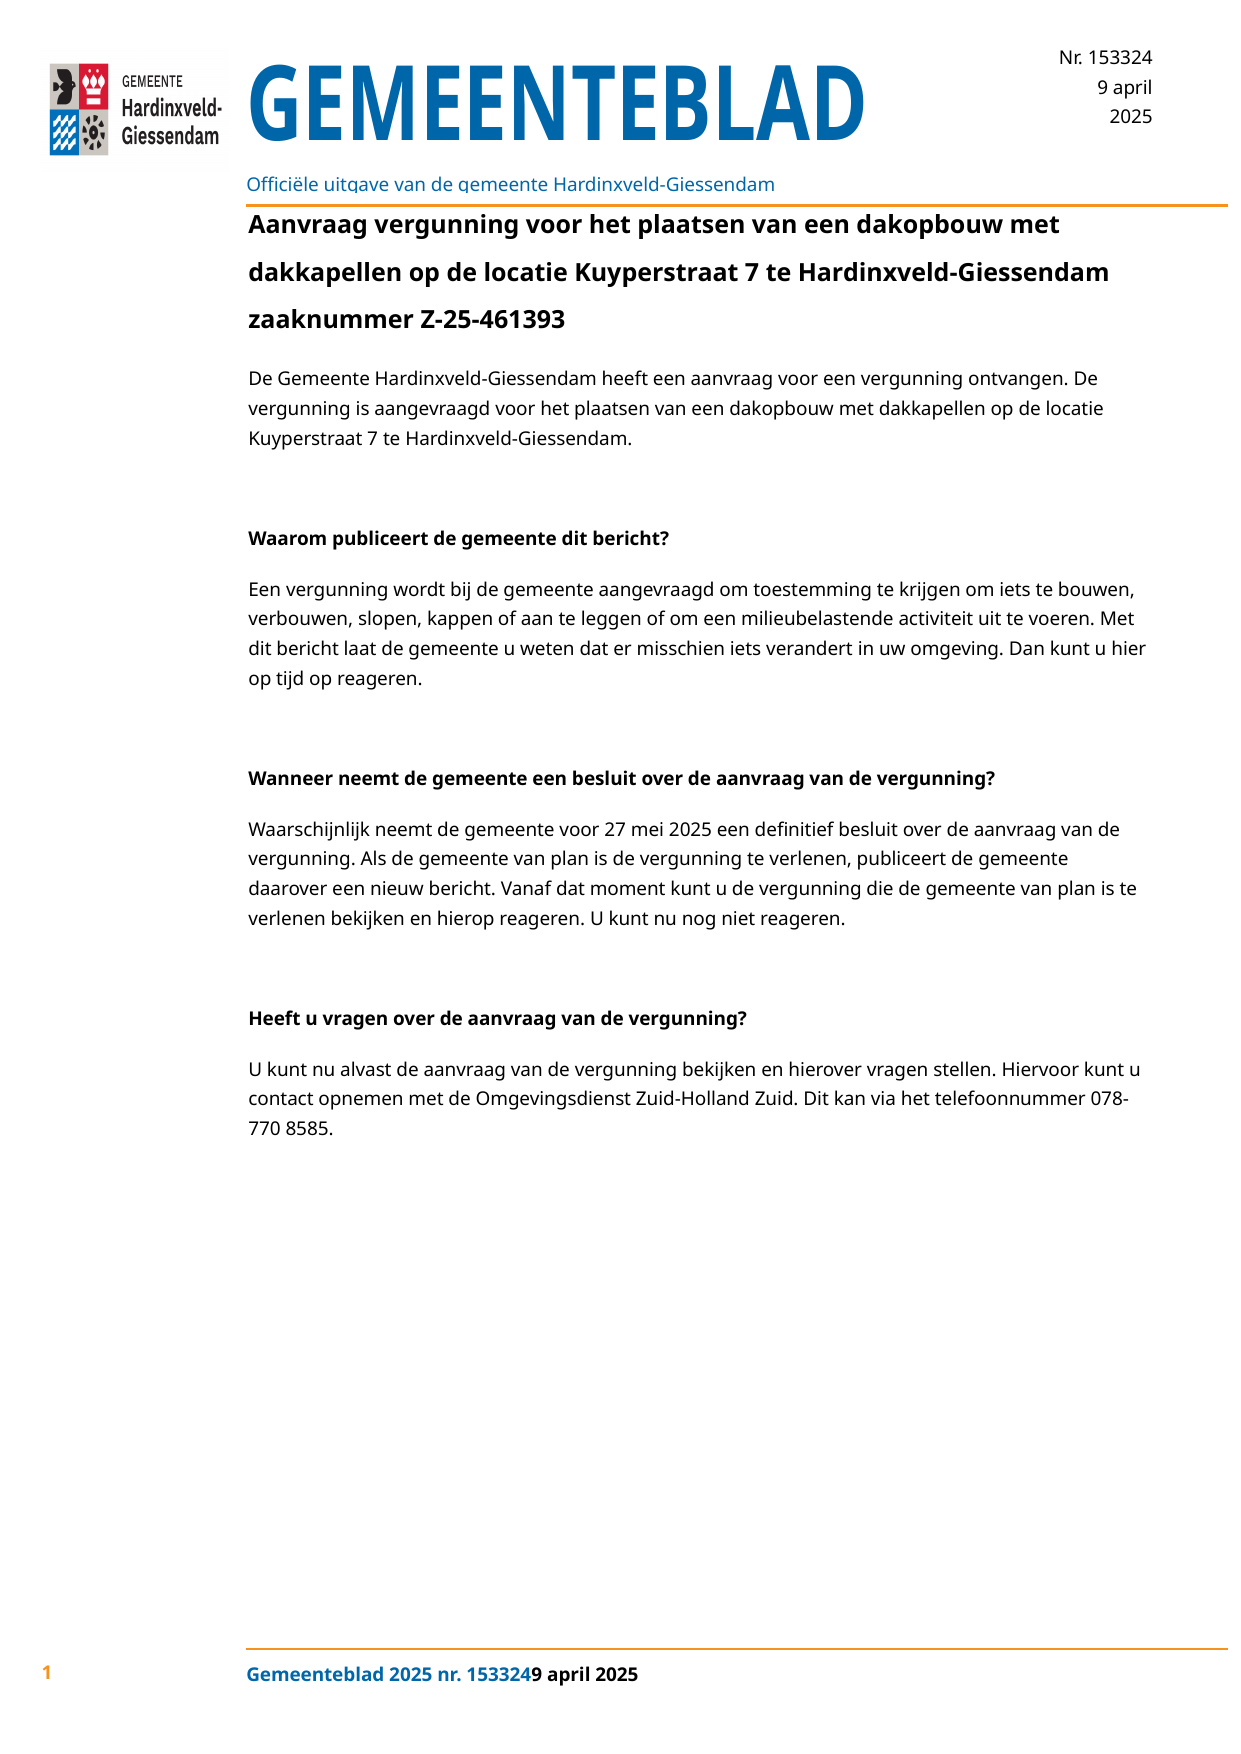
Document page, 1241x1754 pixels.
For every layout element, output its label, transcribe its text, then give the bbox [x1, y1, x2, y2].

text Wanneer neemt de gemeente een besluit over de aanvraag van de vergunning? [248, 766, 1152, 791]
text Waarom publiceert de gemeente dit bericht? [248, 526, 1152, 551]
text De Gemeente Hardinxveld-Giessendam heeft een aanvraag voor een vergunning ontvangen. De vergunning is aangevraagd voor het plaatsen van een dakopbouw met dakkapellen op de locatie Kuyperstraat 7 te Hardinxveld-Giessendam. [248, 366, 1152, 450]
picture [41, 47, 231, 172]
text Waarschijnlijk neemt de gemeente voor 27 mei 2025 een definitief besluit over de aanvraag van de vergunning. Als de gemeente van plan is de vergunning te verlenen, publiceert de gemeente daarover een nieuw bericht. Vanaf dat moment kunt u de vergunning die de gemeente van plan is te verlenen bekijken en hierop reageren. U kunt nu nog niet reageren. [248, 816, 1152, 930]
text Een vergunning wordt bij de gemeente aangevraagd om toestemming te krijgen om iets te bouwen, verbouwen, slopen, kappen of aan te leggen of om een milieubelastende activiteit uit te voeren. Met dit bericht laat de gemeente u weten dat er misschien iets verandert in uw omgeving. Dan kunt u hier op tijd op reageren. [248, 576, 1152, 690]
text Heeft u vragen over de aanvraag van de vergunning? [248, 1006, 1152, 1031]
text U kunt nu alvast de aanvraag van de vergunning bekijken en hierover vragen stellen. Hiervoor kunt u contact opnemen met de Omgevingsdienst Zuid-Holland Zuid. Dit kan via het telefoonnummer 078-770 8585. [248, 1056, 1152, 1141]
text Aanvraag vergunning voor het plaatsen van een dakopbouw met dakkapellen op de locatie Kuyperstraat 7 te Hardinxveld-Giessendam zaaknummer Z-25-461393 [248, 207, 1152, 336]
